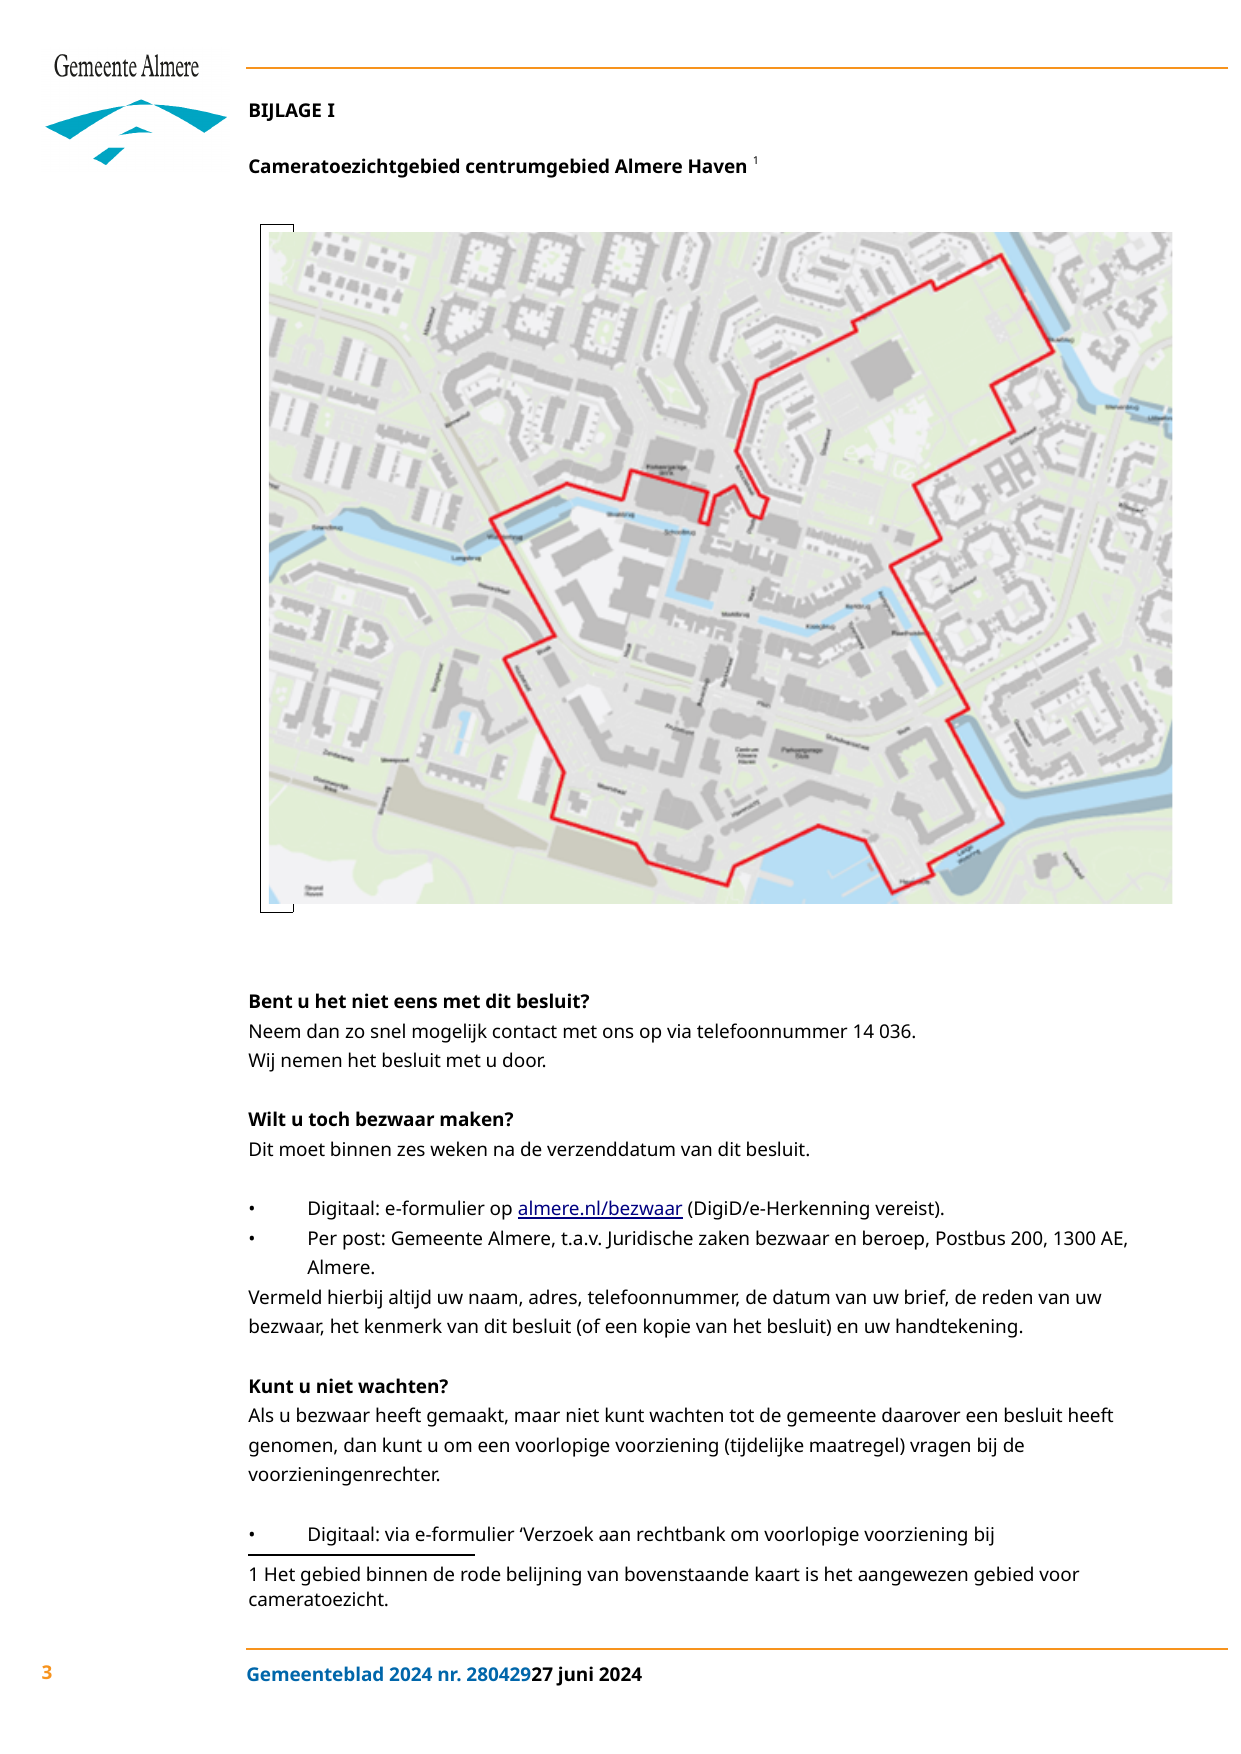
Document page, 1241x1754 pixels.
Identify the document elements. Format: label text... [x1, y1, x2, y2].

text Kunt u niet wachten? [248, 1373, 1152, 1399]
list Per post: Gemeente Almere, t.a.v. Juridische zaken bezwaar en beroep, Postbus 200, 1300 AE, Almere. [248, 1225, 1152, 1280]
text Vermeld hierbij altijd uw naam, adres, telefoonnummer, de datum van uw brief, de reden van uw bezwaar, het kenmerk van dit besluit (of een kopie van het besluit) en uw handtekening. [248, 1284, 1152, 1339]
text BIJLAGE I [248, 95, 1152, 123]
picture [41, 47, 231, 172]
text Neem dan zo snel mogelijk contact met ons op via telefoonnummer 14 036. [248, 1018, 1152, 1044]
list Digitaal: via e-formulier ‘Verzoek aan rechtbank om voorlopige voorziening bij [248, 1521, 1152, 1547]
text Cameratoezichtgebied centrumgebied Almere Haven [248, 153, 1152, 179]
text Wilt u toch bezwaar maken? [248, 1107, 1152, 1132]
text Dit moet binnen zes weken na de verzenddatum van dit besluit. [248, 1136, 1152, 1162]
text Bent u het niet eens met dit besluit? [248, 988, 1152, 1014]
text Het gebied binnen de rode belijning van bovenstaande kaart is het aangewezen gebied voor cameratoezicht. [248, 1561, 1152, 1612]
picture [268, 232, 1173, 904]
text Wij nemen het besluit met u door. [248, 1047, 1152, 1073]
text Als u bezwaar heeft gemaakt, maar niet kunt wachten tot de gemeente daarover een besluit heeft genomen, dan kunt u om een voorlopige voorziening (tijdelijke maatregel) vragen bij de voorzieningenrechter. [248, 1402, 1152, 1487]
list Digitaal: e-formulier op almere.nl/bezwaar (DigiD/e-Herkenning vereist). [248, 1195, 1152, 1221]
